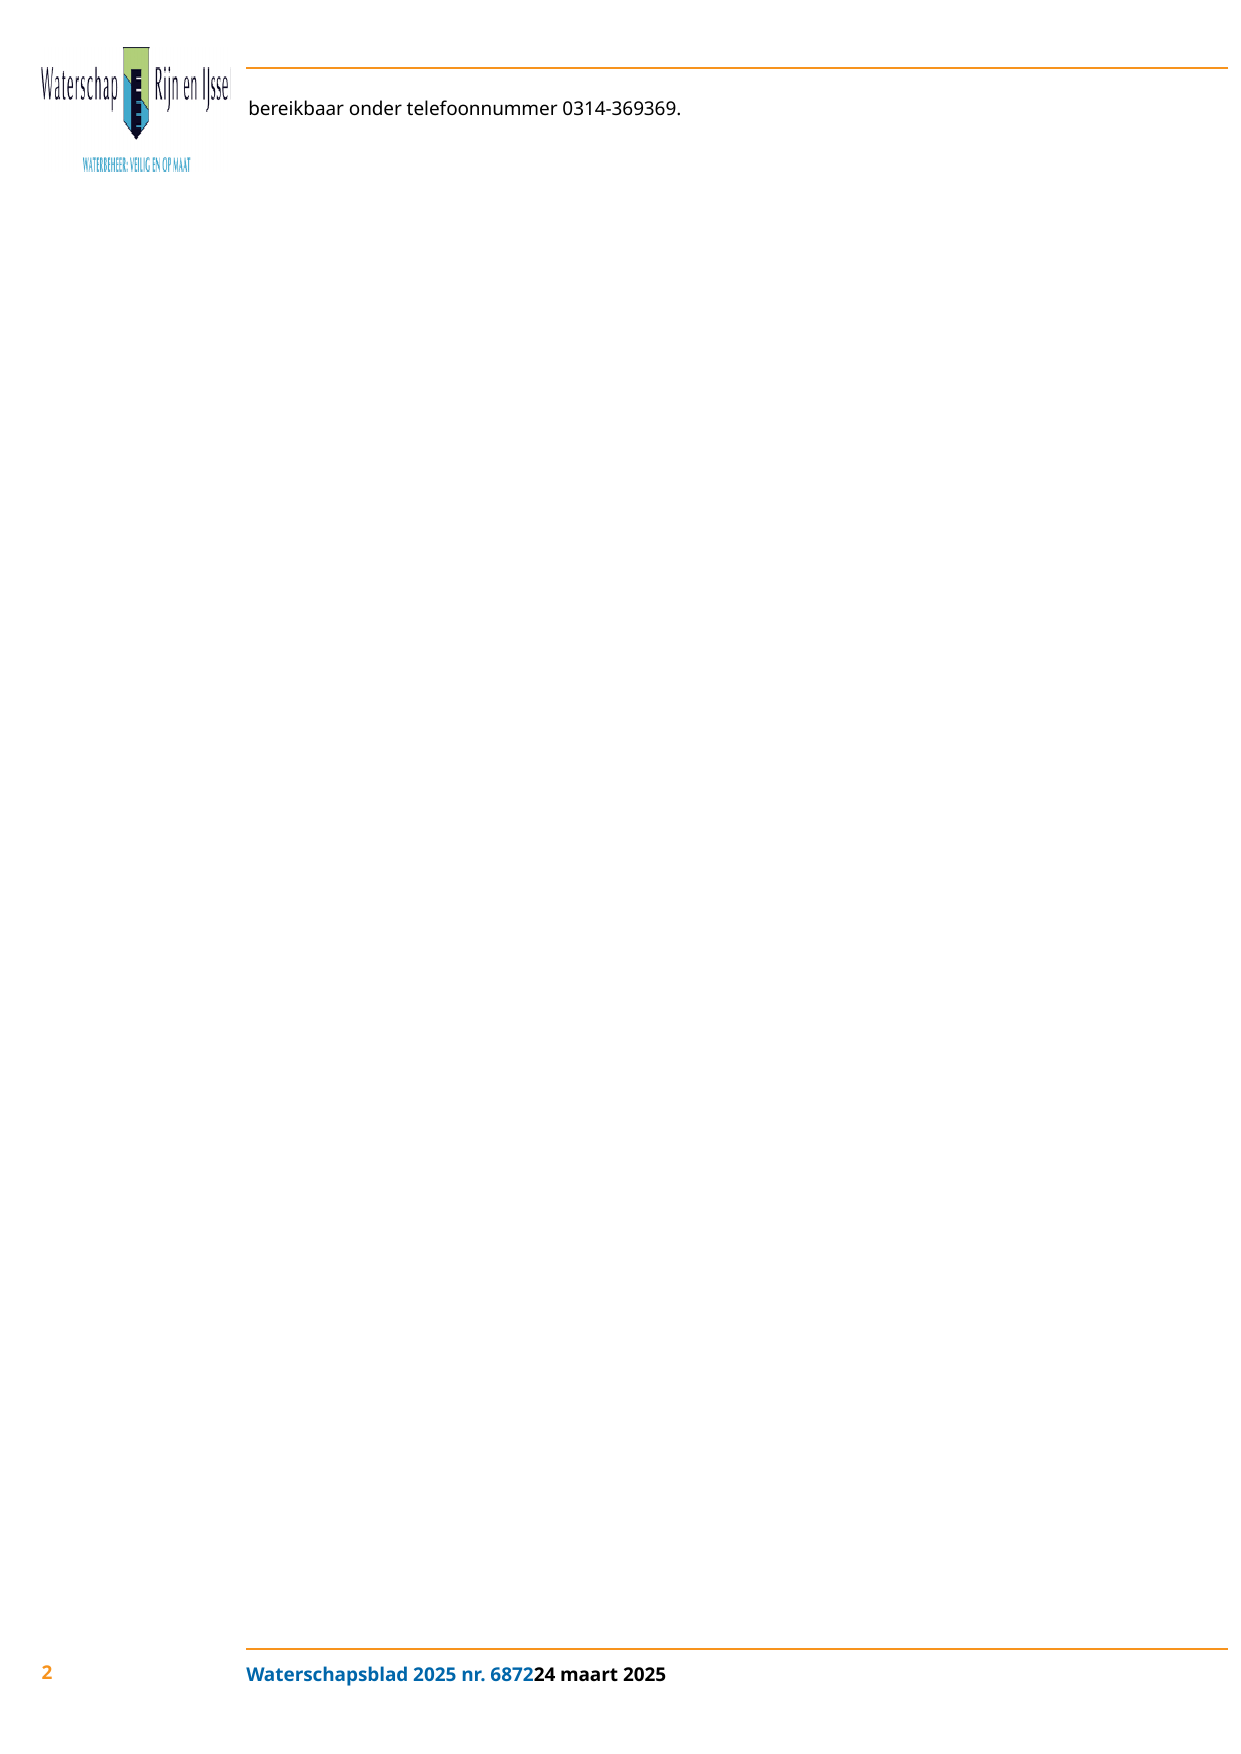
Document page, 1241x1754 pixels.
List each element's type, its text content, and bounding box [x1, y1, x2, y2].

picture [41, 47, 231, 172]
text bereikbaar onder telefoonnummer 0314-369369. [248, 95, 1152, 121]
